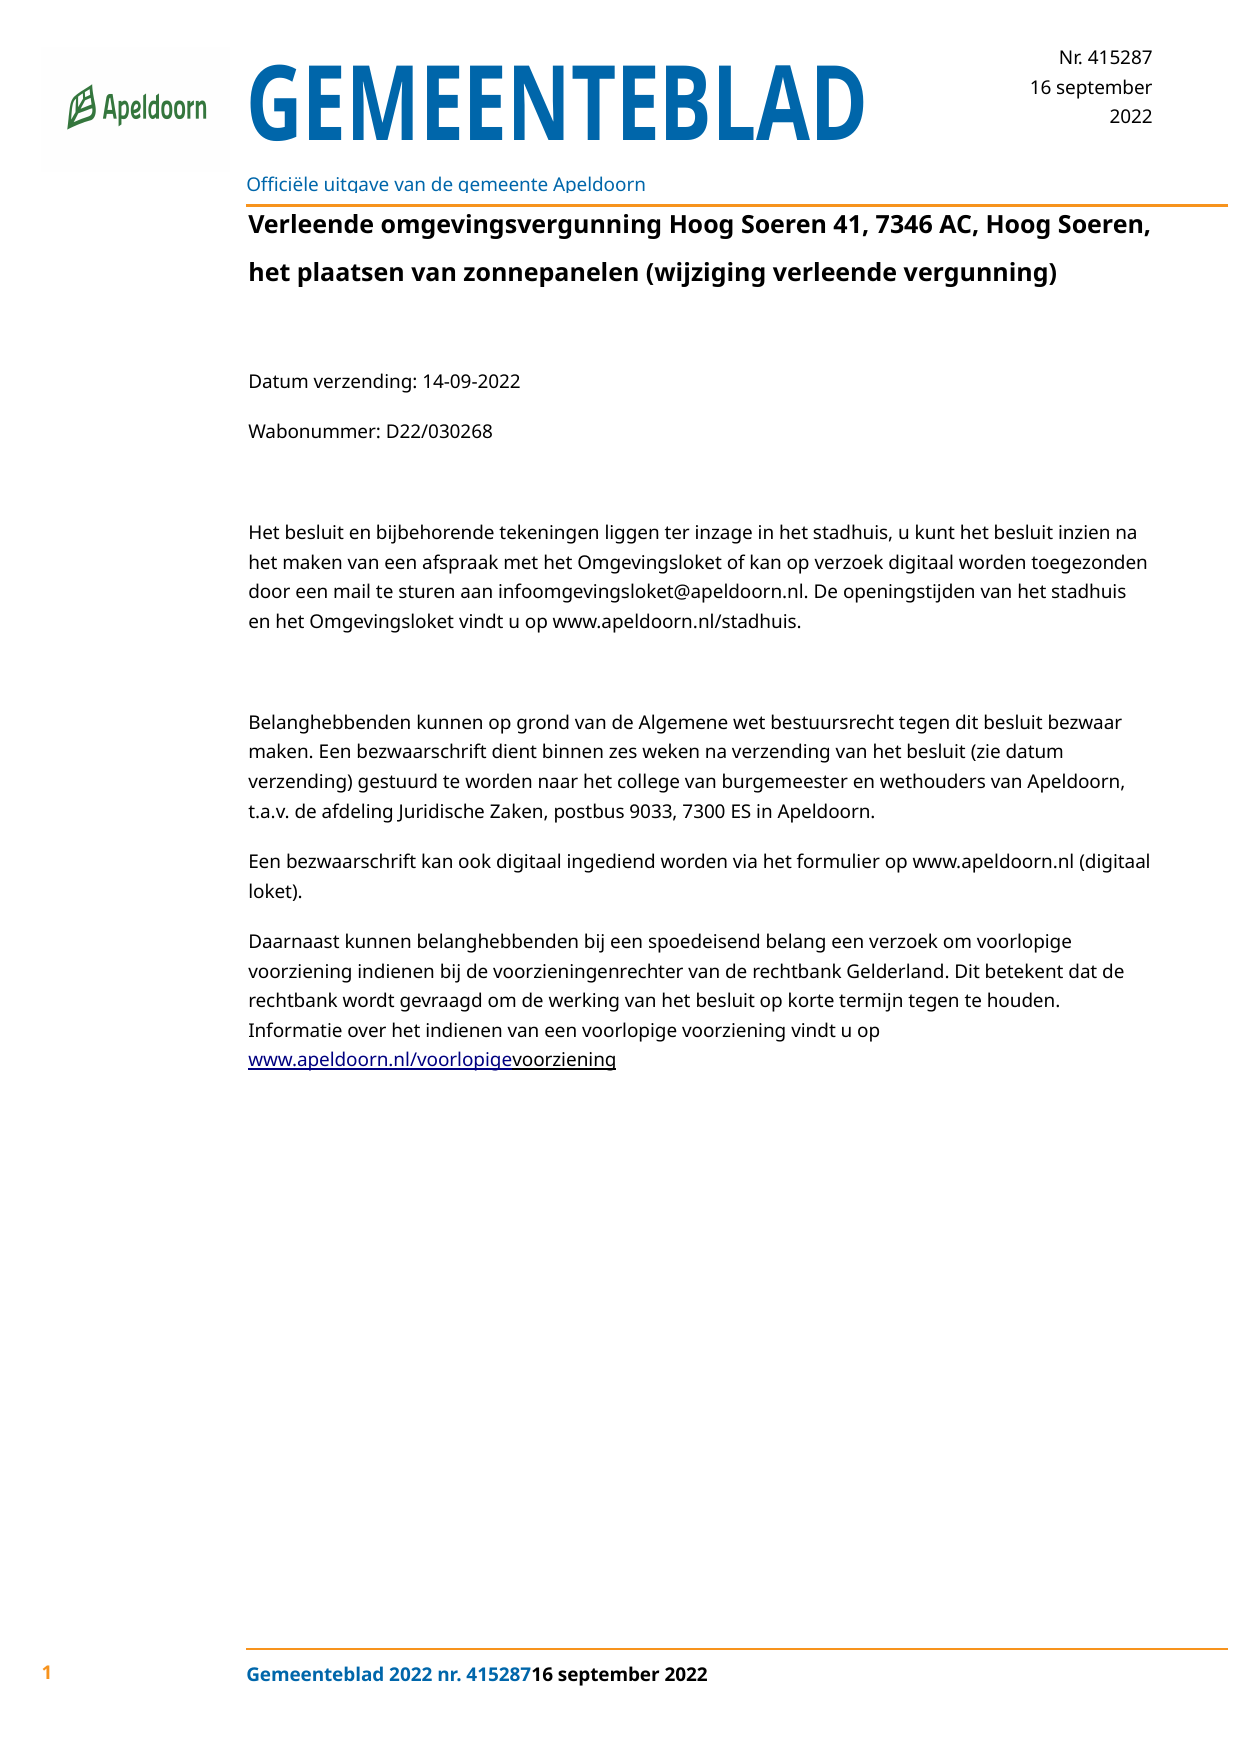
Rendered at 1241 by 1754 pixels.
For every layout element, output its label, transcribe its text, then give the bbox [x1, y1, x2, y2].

text Verleende omgevingsvergunning Hoog Soeren 41, 7346 AC, Hoog Soeren, het plaatsen van zonnepanelen (wijziging verleende vergunning) [248, 207, 1152, 288]
text Wabonummer: D22/030268 [248, 419, 1152, 444]
text Daarnaast kunnen belanghebbenden bij een spoedeisend belang een verzoek om voorlopige voorziening indienen bij de voorzieningenrechter van de rechtbank Gelderland. Dit betekent dat de rechtbank wordt gevraagd om de werking van het besluit op korte termijn tegen te houden. Informatie over het indienen van een voorlopige voorziening vindt u op www.apeldoorn.nl/voorlopigevoorziening [248, 928, 1152, 1072]
text Belanghebbenden kunnen op grond van de Algemene wet bestuursrecht tegen dit besluit bezwaar maken. Een bezwaarschrift dient binnen zes weken na verzending van het besluit (zie datum verzending) gestuurd te worden naar het college van burgemeester en wethouders van Apeldoorn, t.a.v. de afdeling Juridische Zaken, postbus 9033, 7300 ES in Apeldoorn. [248, 709, 1152, 824]
picture [41, 47, 231, 172]
text Het besluit en bijbehorende tekeningen liggen ter inzage in het stadhuis, u kunt het besluit inzien na het maken van een afspraak met het Omgevingsloket of kan op verzoek digitaal worden toegezonden door een mail te sturen aan infoomgevingsloket@apeldoorn.nl. De openingstijden van het stadhuis en het Omgevingsloket vindt u op www.apeldoorn.nl/stadhuis. [248, 519, 1152, 634]
text Datum verzending: 14-09-2022 [248, 368, 1152, 394]
text Een bezwaarschrift kan ook digitaal ingediend worden via het formulier op www.apeldoorn.nl (digitaal loket). [248, 848, 1152, 904]
